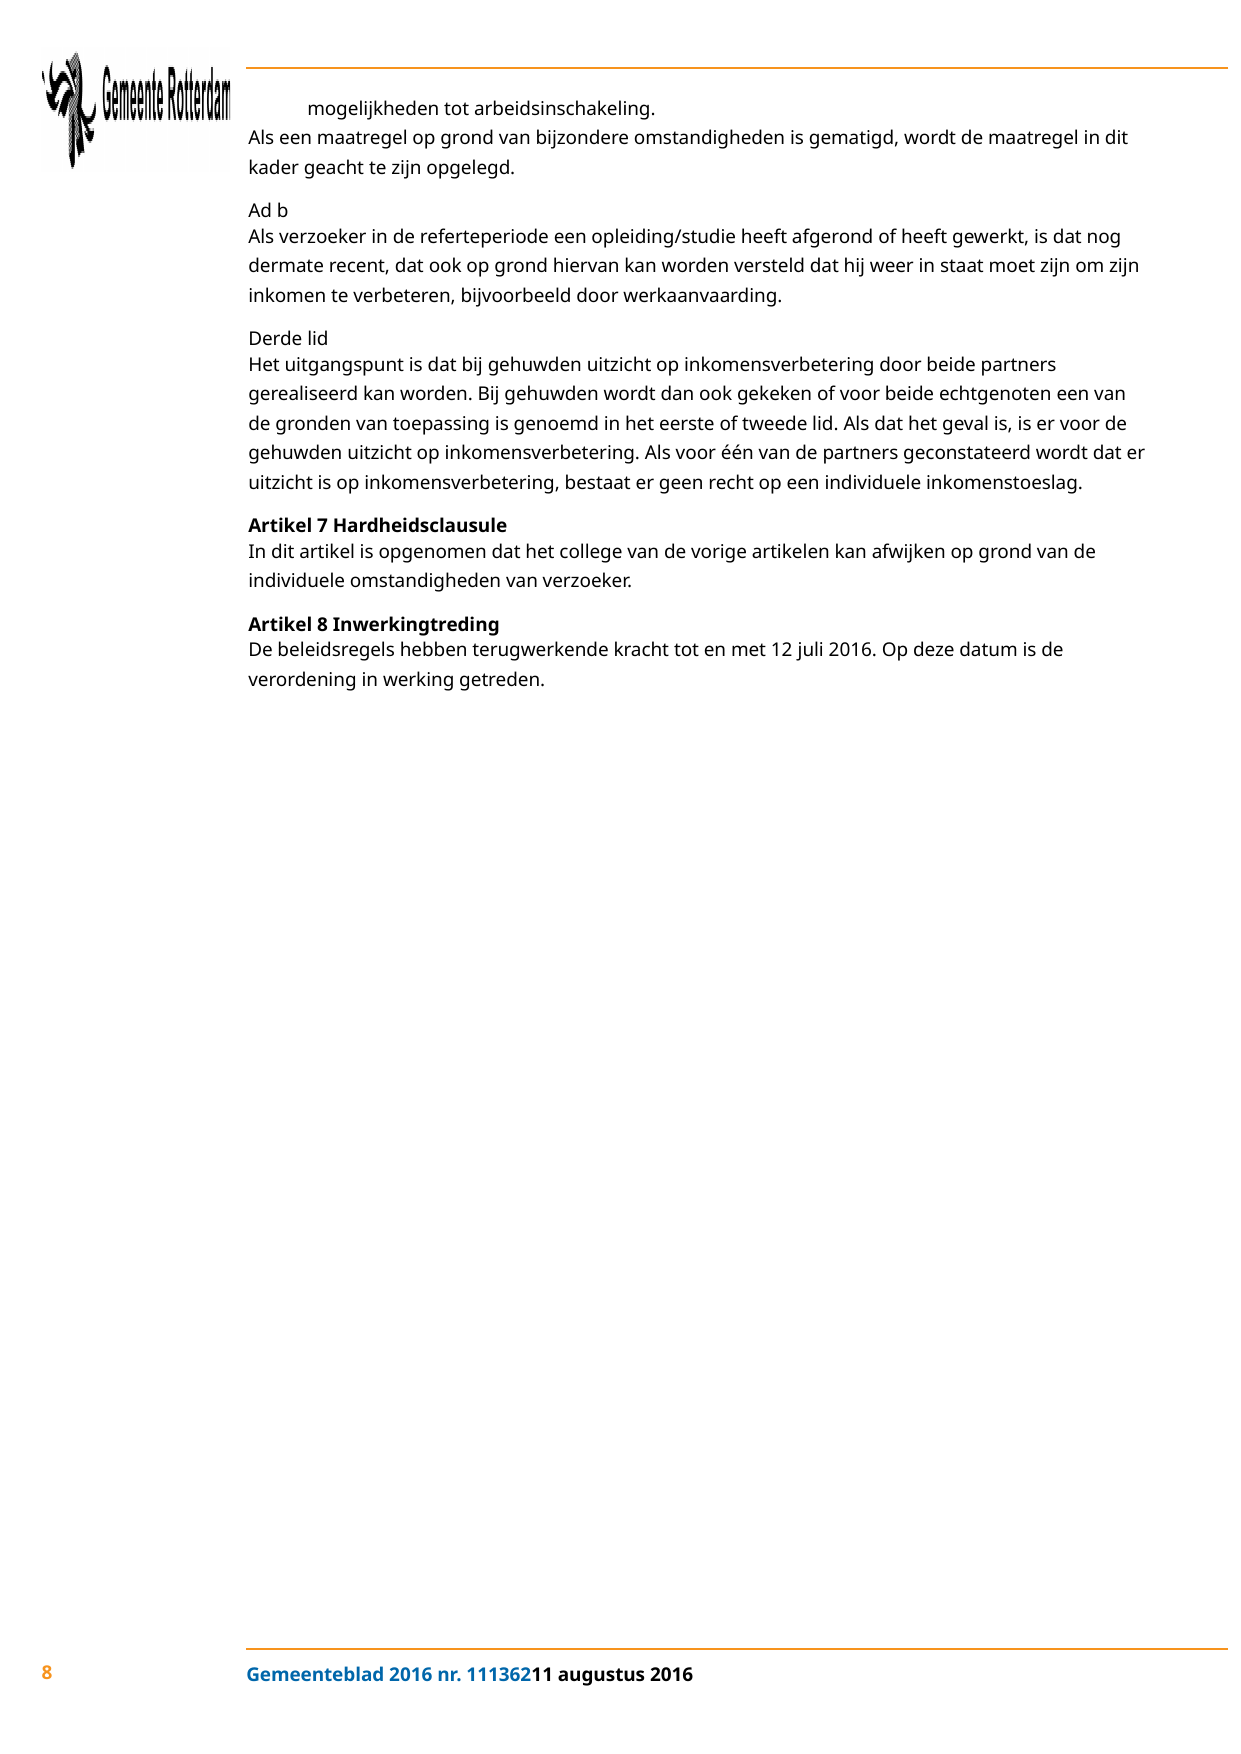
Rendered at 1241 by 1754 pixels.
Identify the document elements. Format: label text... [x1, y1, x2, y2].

text De beleidsregels hebben terugwerkende kracht tot en met 12 juli 2016. Op deze datum is de verordening in werking getreden. [248, 636, 1152, 692]
text Derde lid [248, 325, 1152, 351]
picture [41, 47, 231, 172]
text Het uitgangspunt is dat bij gehuwden uitzicht op inkomensverbetering door beide partners gerealiseerd kan worden. Bij gehuwden wordt dan ook gekeken of voor beide echtgenoten een van de gronden van toepassing is genoemd in het eerste of tweede lid. Als dat het geval is, is er voor de gehuwden uitzicht op inkomensverbetering. Als voor één van de partners geconstateerd wordt dat er uitzicht is op inkomensverbetering, bestaat er geen recht op een individuele inkomenstoeslag. [248, 351, 1152, 495]
text Als een maatregel op grond van bijzondere omstandigheden is gematigd, wordt de maatregel in dit kader geacht te zijn opgelegd. [248, 124, 1152, 180]
text Ad b [248, 197, 1152, 223]
text In dit artikel is opgenomen dat het college van de vorige artikelen kan afwijken op grond van de individuele omstandigheden van verzoeker. [248, 538, 1152, 593]
text Artikel 8 Inwerkingtreding [248, 611, 1152, 636]
list mogelijkheden tot arbeidsinschakeling. [248, 95, 1152, 121]
text Als verzoeker in de referteperiode een opleiding/studie heeft afgerond of heeft gewerkt, is dat nog dermate recent, dat ook op grond hiervan kan worden versteld dat hij weer in staat moet zijn om zijn inkomen te verbeteren, bijvoorbeeld door werkaanvaarding. [248, 223, 1152, 308]
text Artikel 7 Hardheidsclausule [248, 512, 1152, 538]
